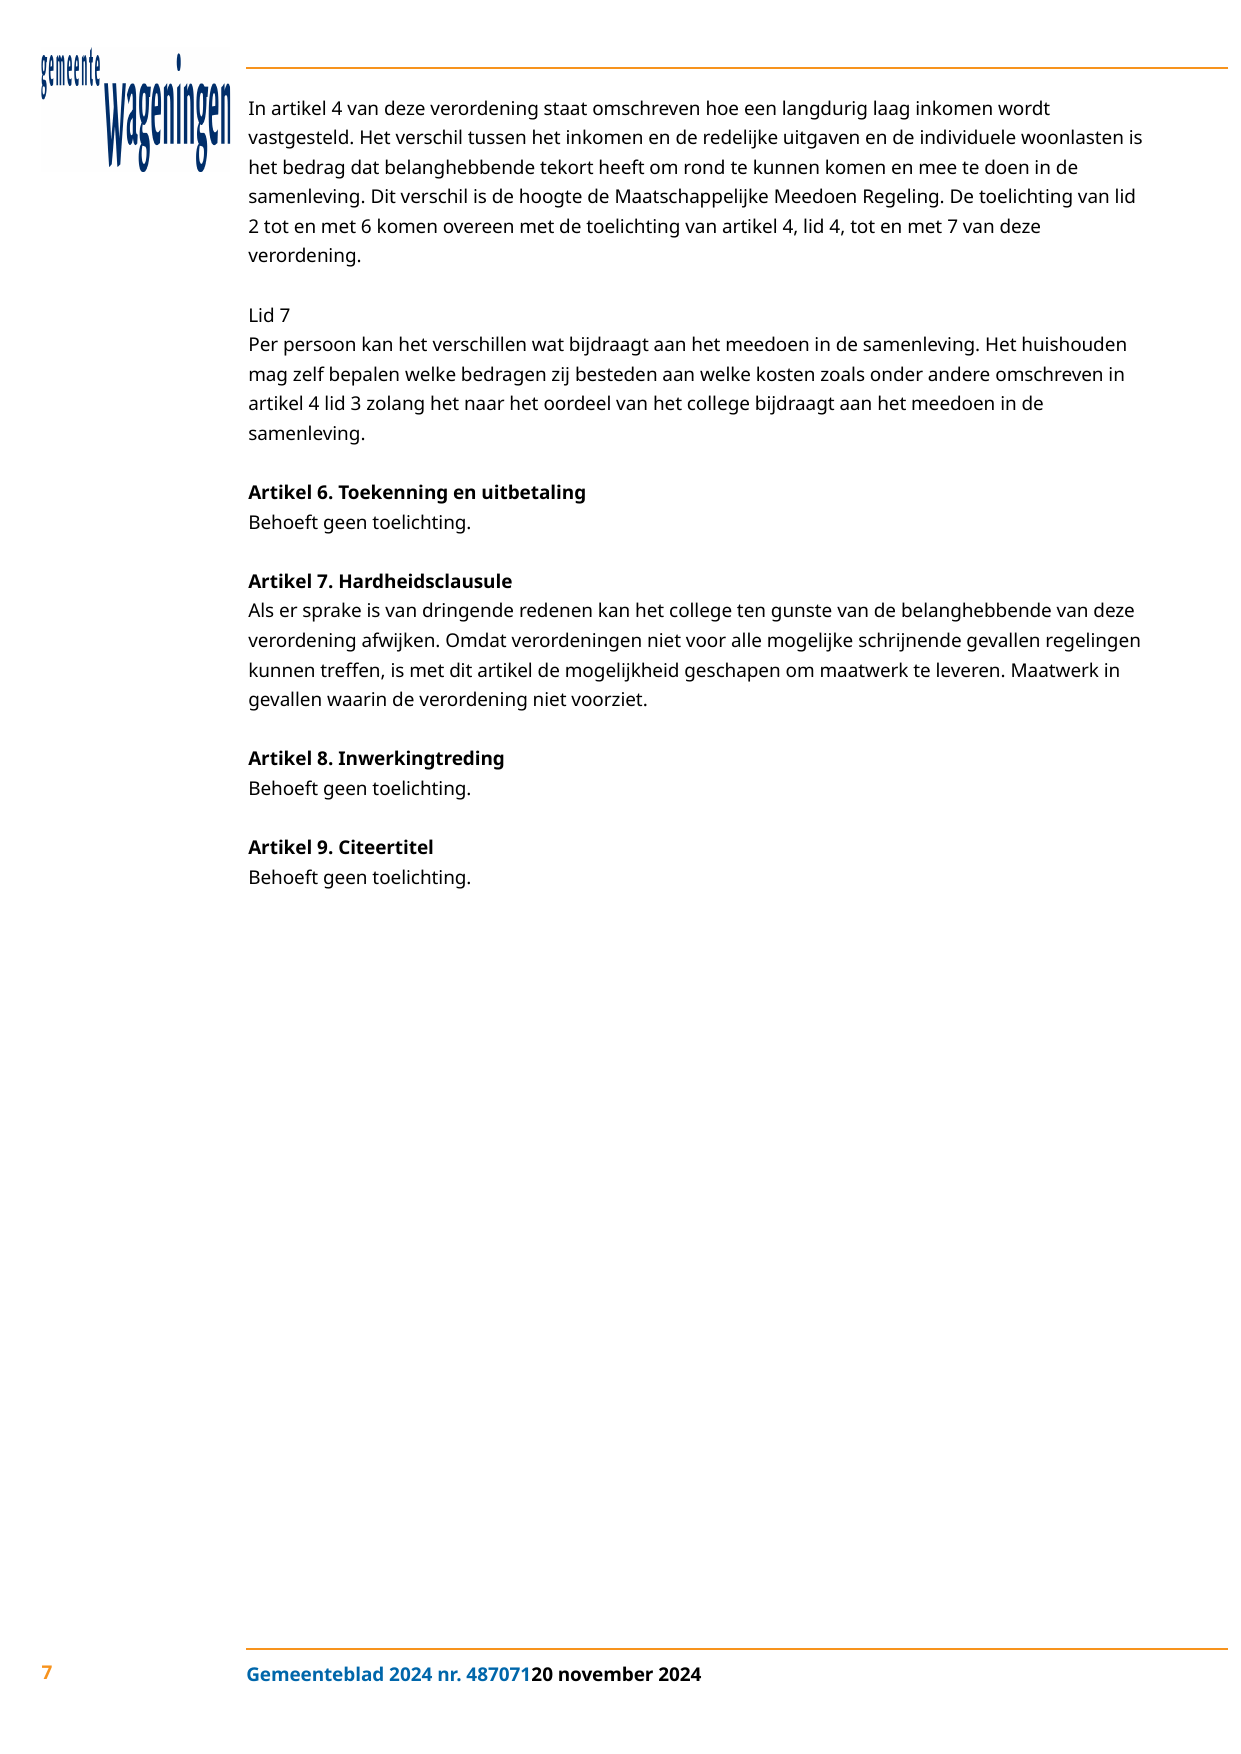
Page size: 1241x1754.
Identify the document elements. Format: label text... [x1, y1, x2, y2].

text Artikel 9. Citeertitel [248, 834, 1152, 860]
text Behoeft geen toelichting. [248, 864, 1152, 890]
text Als er sprake is van dringende redenen kan het college ten gunste van de belanghebbende van deze verordening afwijken. Omdat verordeningen niet voor alle mogelijke schrijnende gevallen regelingen kunnen treffen, is met dit artikel de mogelijkheid geschapen om maatwerk te leveren. Maatwerk in gevallen waarin de verordening niet voorziet. [248, 598, 1152, 712]
text Per persoon kan het verschillen wat bijdraagt aan het meedoen in de samenleving. Het huishouden mag zelf bepalen welke bedragen zij besteden aan welke kosten zoals onder andere omschreven in artikel 4 lid 3 zolang het naar het oordeel van het college bijdraagt aan het meedoen in de samenleving. [248, 331, 1152, 446]
text In artikel 4 van deze verordening staat omschreven hoe een langdurig laag inkomen wordt vastgesteld. Het verschil tussen het inkomen en de redelijke uitgaven en de individuele woonlasten is het bedrag dat belanghebbende tekort heeft om rond te kunnen komen en mee te doen in de samenleving. Dit verschil is de hoogte de Maatschappelijke Meedoen Regeling. De toelichting van lid 2 tot en met 6 komen overeen met de toelichting van artikel 4, lid 4, tot en met 7 van deze verordening. [248, 95, 1152, 268]
text Behoeft geen toelichting. [248, 509, 1152, 535]
text Lid 7 [248, 302, 1152, 328]
text Artikel 7. Hardheidsclausule [248, 568, 1152, 594]
text Artikel 6. Toekenning en uitbetaling [248, 479, 1152, 505]
text Behoeft geen toelichting. [248, 775, 1152, 801]
picture [41, 47, 231, 172]
text Artikel 8. Inwerkingtreding [248, 746, 1152, 771]
